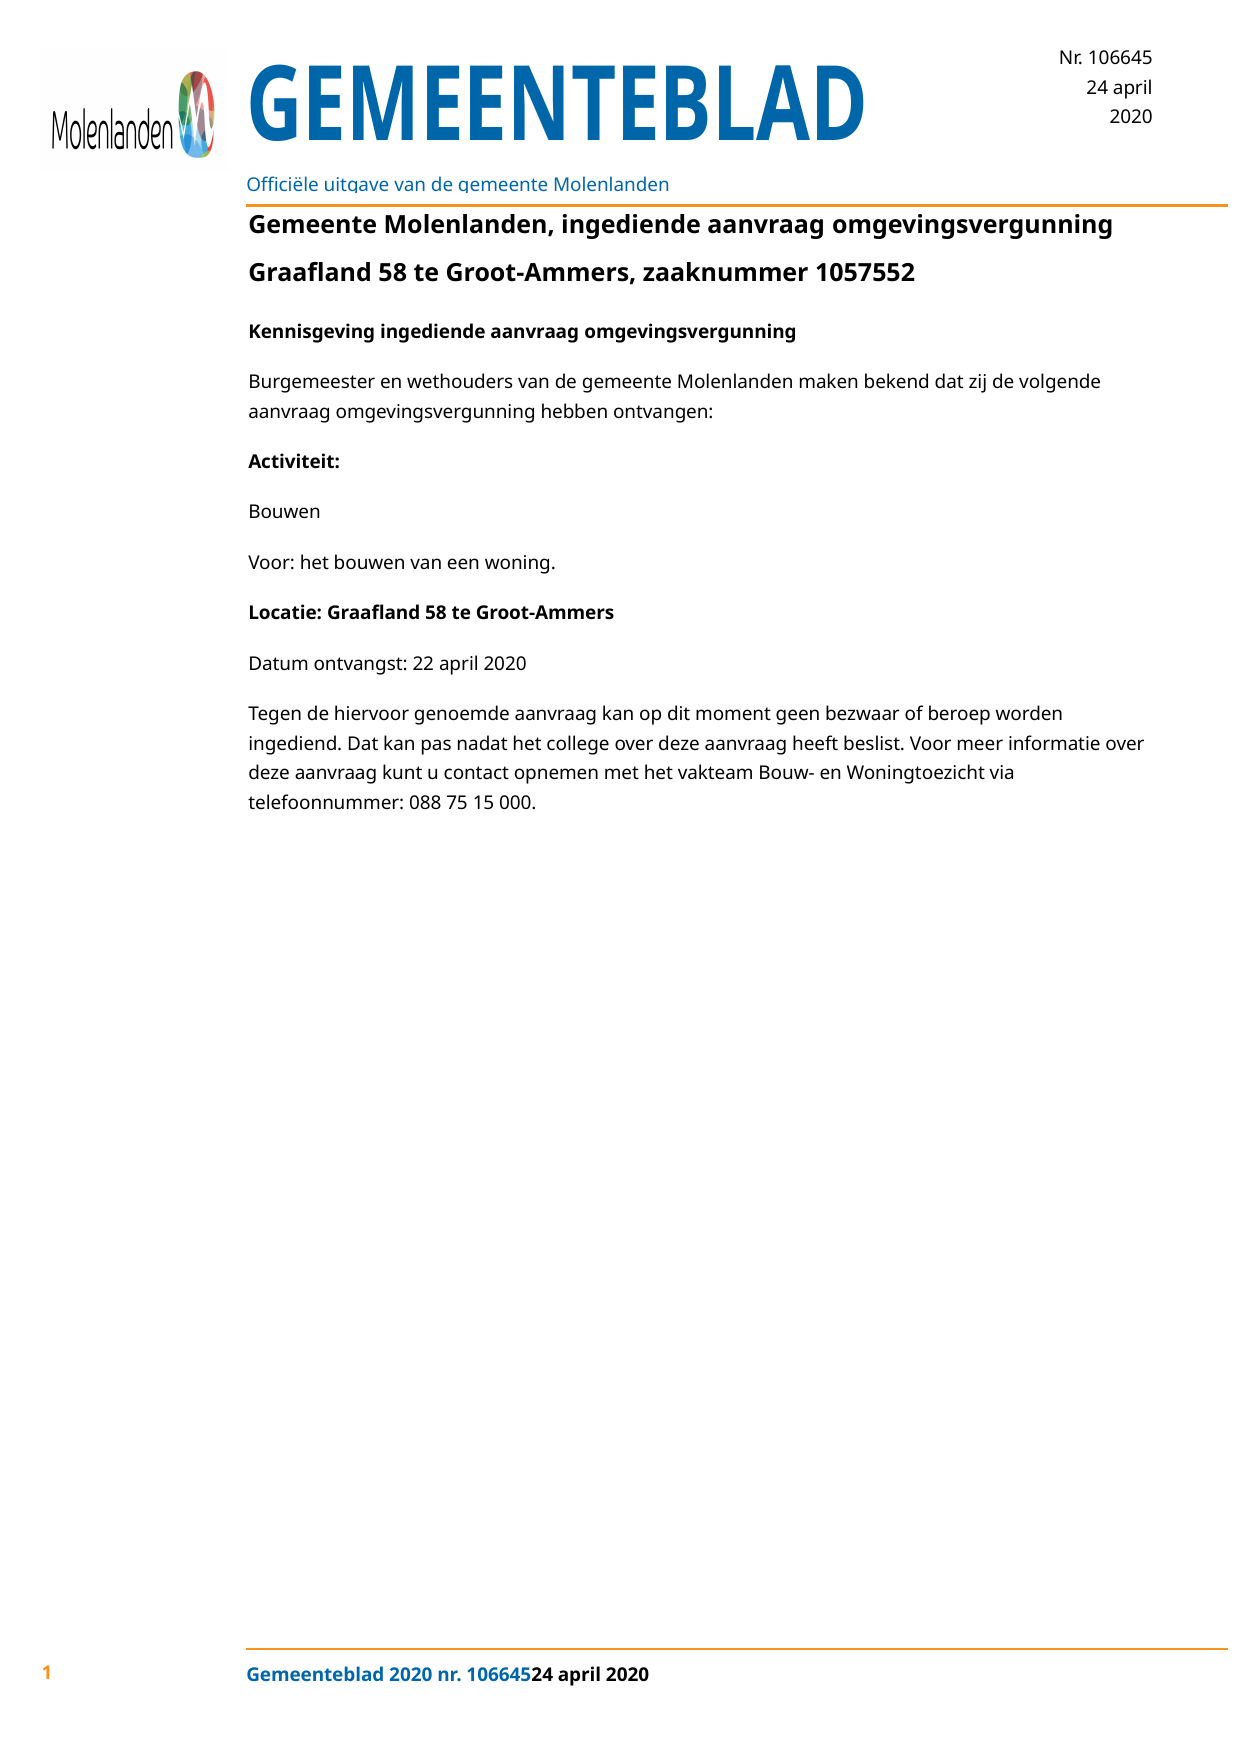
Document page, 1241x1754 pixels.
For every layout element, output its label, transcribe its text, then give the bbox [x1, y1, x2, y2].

text Tegen de hiervoor genoemde aanvraag kan op dit moment geen bezwaar of beroep worden ingediend. Dat kan pas nadat het college over deze aanvraag heeft beslist. Voor meer informatie over deze aanvraag kunt u contact opnemen met het vakteam Bouw- en Woningtoezicht via telefoonnummer: 088 75 15 000. [248, 700, 1152, 815]
text Gemeente Molenlanden, ingediende aanvraag omgevingsvergunning Graafland 58 te Groot-Ammers, zaaknummer 1057552 [248, 207, 1152, 288]
text Locatie: Graafland 58 te Groot-Ammers [248, 599, 1152, 625]
text Burgemeester en wethouders van de gemeente Molenlanden maken bekend dat zij de volgende aanvraag omgevingsvergunning hebben ontvangen: [248, 368, 1152, 424]
picture [41, 47, 231, 172]
text Voor: het bouwen van een woning. [248, 549, 1152, 575]
text Datum ontvangst: 22 april 2020 [248, 650, 1152, 676]
text Bouwen [248, 499, 1152, 524]
text Activiteit: [248, 448, 1152, 474]
text Kennisgeving ingediende aanvraag omgevingsvergunning [248, 318, 1152, 344]
